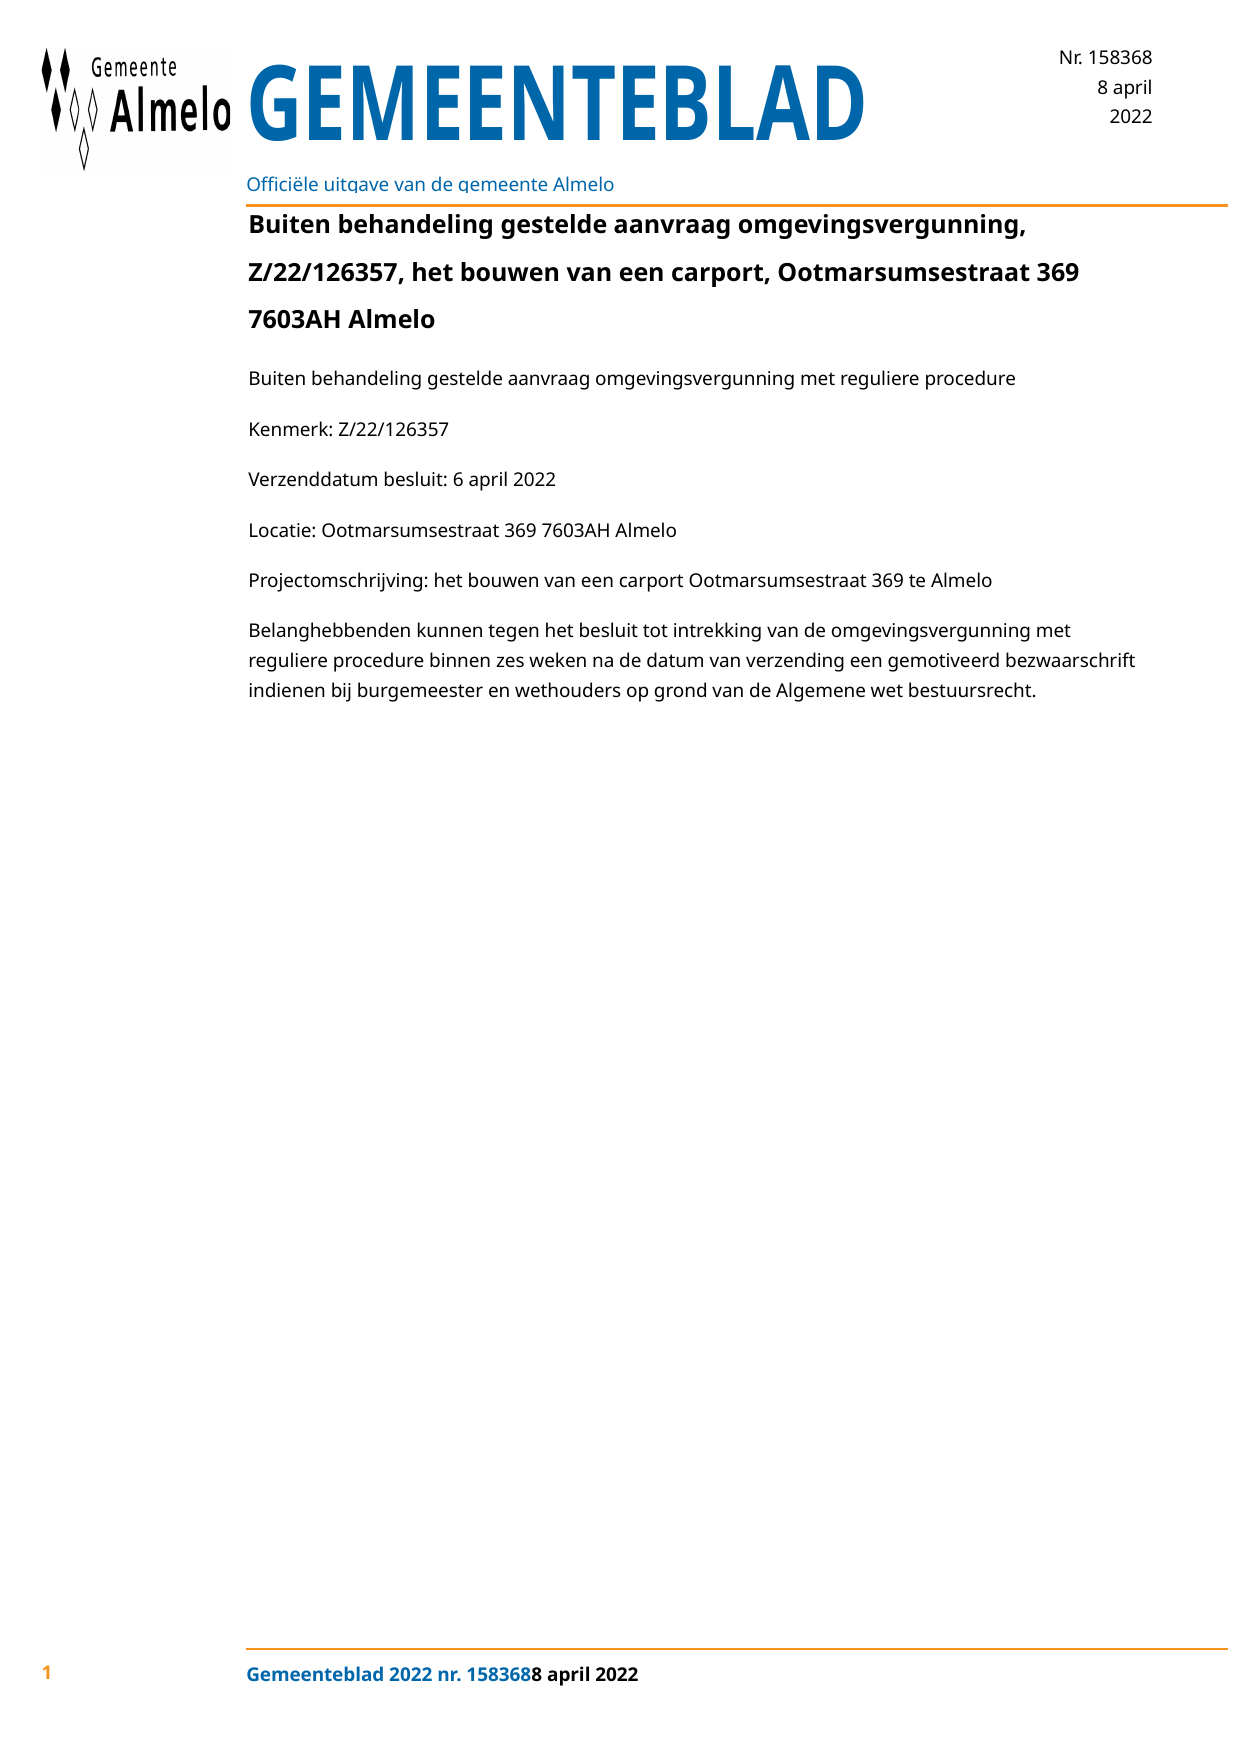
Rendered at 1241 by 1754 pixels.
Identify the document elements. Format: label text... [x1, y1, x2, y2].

picture [41, 47, 231, 172]
text Buiten behandeling gestelde aanvraag omgevingsvergunning, Z/22/126357, het bouwen van een carport, Ootmarsumsestraat 369 7603AH Almelo [248, 207, 1152, 336]
text Kenmerk: Z/22/126357 [248, 416, 1152, 442]
text Belanghebbenden kunnen tegen het besluit tot intrekking van de omgevingsvergunning met reguliere procedure binnen zes weken na de datum van verzending een gemotiveerd bezwaarschrift indienen bij burgemeester en wethouders op grond van de Algemene wet bestuursrecht. [248, 618, 1152, 702]
text Locatie: Ootmarsumsestraat 369 7603AH Almelo [248, 517, 1152, 542]
text Verzenddatum besluit: 6 april 2022 [248, 466, 1152, 492]
text Projectomschrijving: het bouwen van een carport Ootmarsumsestraat 369 te Almelo [248, 567, 1152, 593]
text Buiten behandeling gestelde aanvraag omgevingsvergunning met reguliere procedure [248, 366, 1152, 391]
